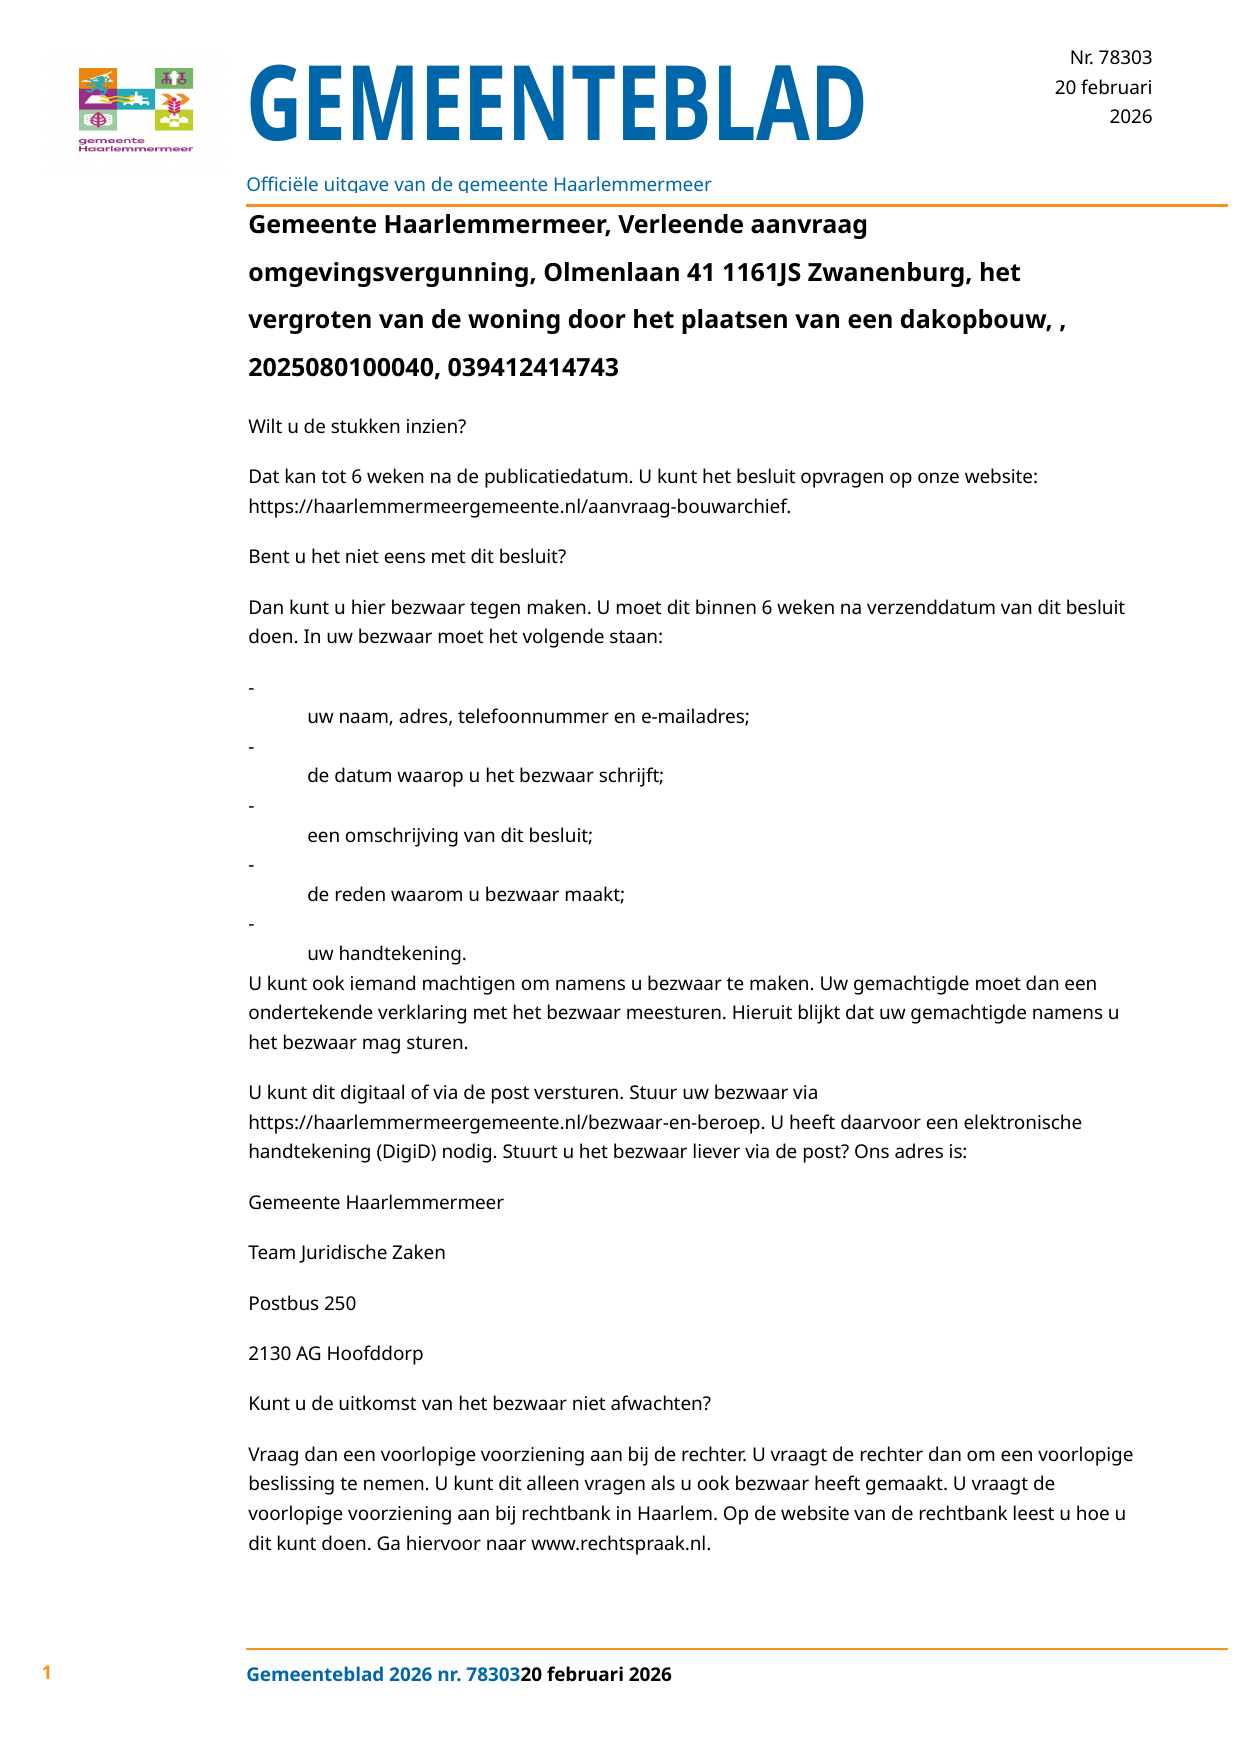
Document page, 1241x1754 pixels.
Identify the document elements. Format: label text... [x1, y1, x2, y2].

text Vraag dan een voorlopige voorziening aan bij de rechter. U vraagt de rechter dan om een voorlopige beslissing te nemen. U kunt dit alleen vragen als u ook bezwaar heeft gemaakt. U vraagt de voorlopige voorziening aan bij rechtbank in Haarlem. Op de website van de rechtbank leest u hoe u dit kunt doen. Ga hiervoor naar www.rechtspraak.nl. [248, 1441, 1152, 1556]
text Kunt u de uitkomst van het bezwaar niet afwachten? [248, 1391, 1152, 1416]
text Gemeente Haarlemmermeer, Verleende aanvraag omgevingsvergunning, Olmenlaan 41 1161JS Zwanenburg, het vergroten van de woning door het plaatsen van een dakopbouw, , 2025080100040, 039412414743 [248, 207, 1152, 384]
list de reden waarom u bezwaar maakt; [248, 881, 1152, 907]
text U kunt ook iemand machtigen om namens u bezwaar te maken. Uw gemachtigde moet dan een ondertekende verklaring met het bezwaar meesturen. Hieruit blijkt dat uw gemachtigde namens u het bezwaar mag sturen. [248, 970, 1152, 1055]
text Dat kan tot 6 weken na de publicatiedatum. U kunt het besluit opvragen op onze website: https://haarlemmermeergemeente.nl/aanvraag-bouwarchief. [248, 463, 1152, 519]
text Wilt u de stukken inzien? [248, 413, 1152, 439]
list de datum waarop u het bezwaar schrijft; [248, 763, 1152, 788]
text 2130 AG Hoofddorp [248, 1340, 1152, 1366]
list een omschrijving van dit besluit; [248, 822, 1152, 848]
text Dan kunt u hier bezwaar tegen maken. U moet dit binnen 6 weken na verzenddatum van dit besluit doen. In uw bezwaar moet het volgende staan: [248, 594, 1152, 649]
text Bent u het niet eens met dit besluit? [248, 543, 1152, 569]
picture [41, 47, 231, 172]
text Gemeente Haarlemmermeer [248, 1189, 1152, 1215]
text Postbus 250 [248, 1290, 1152, 1316]
list uw naam, adres, telefoonnummer en e-mailadres; [248, 703, 1152, 729]
text U kunt dit digitaal of via de post versturen. Stuur uw bezwaar via https://haarlemmermeergemeente.nl/bezwaar-en-beroep. U heeft daarvoor een elektronische handtekening (DigiD) nodig. Stuurt u het bezwaar liever via de post? Ons adres is: [248, 1079, 1152, 1164]
list uw handtekening. [248, 940, 1152, 966]
text Team Juridische Zaken [248, 1239, 1152, 1265]
